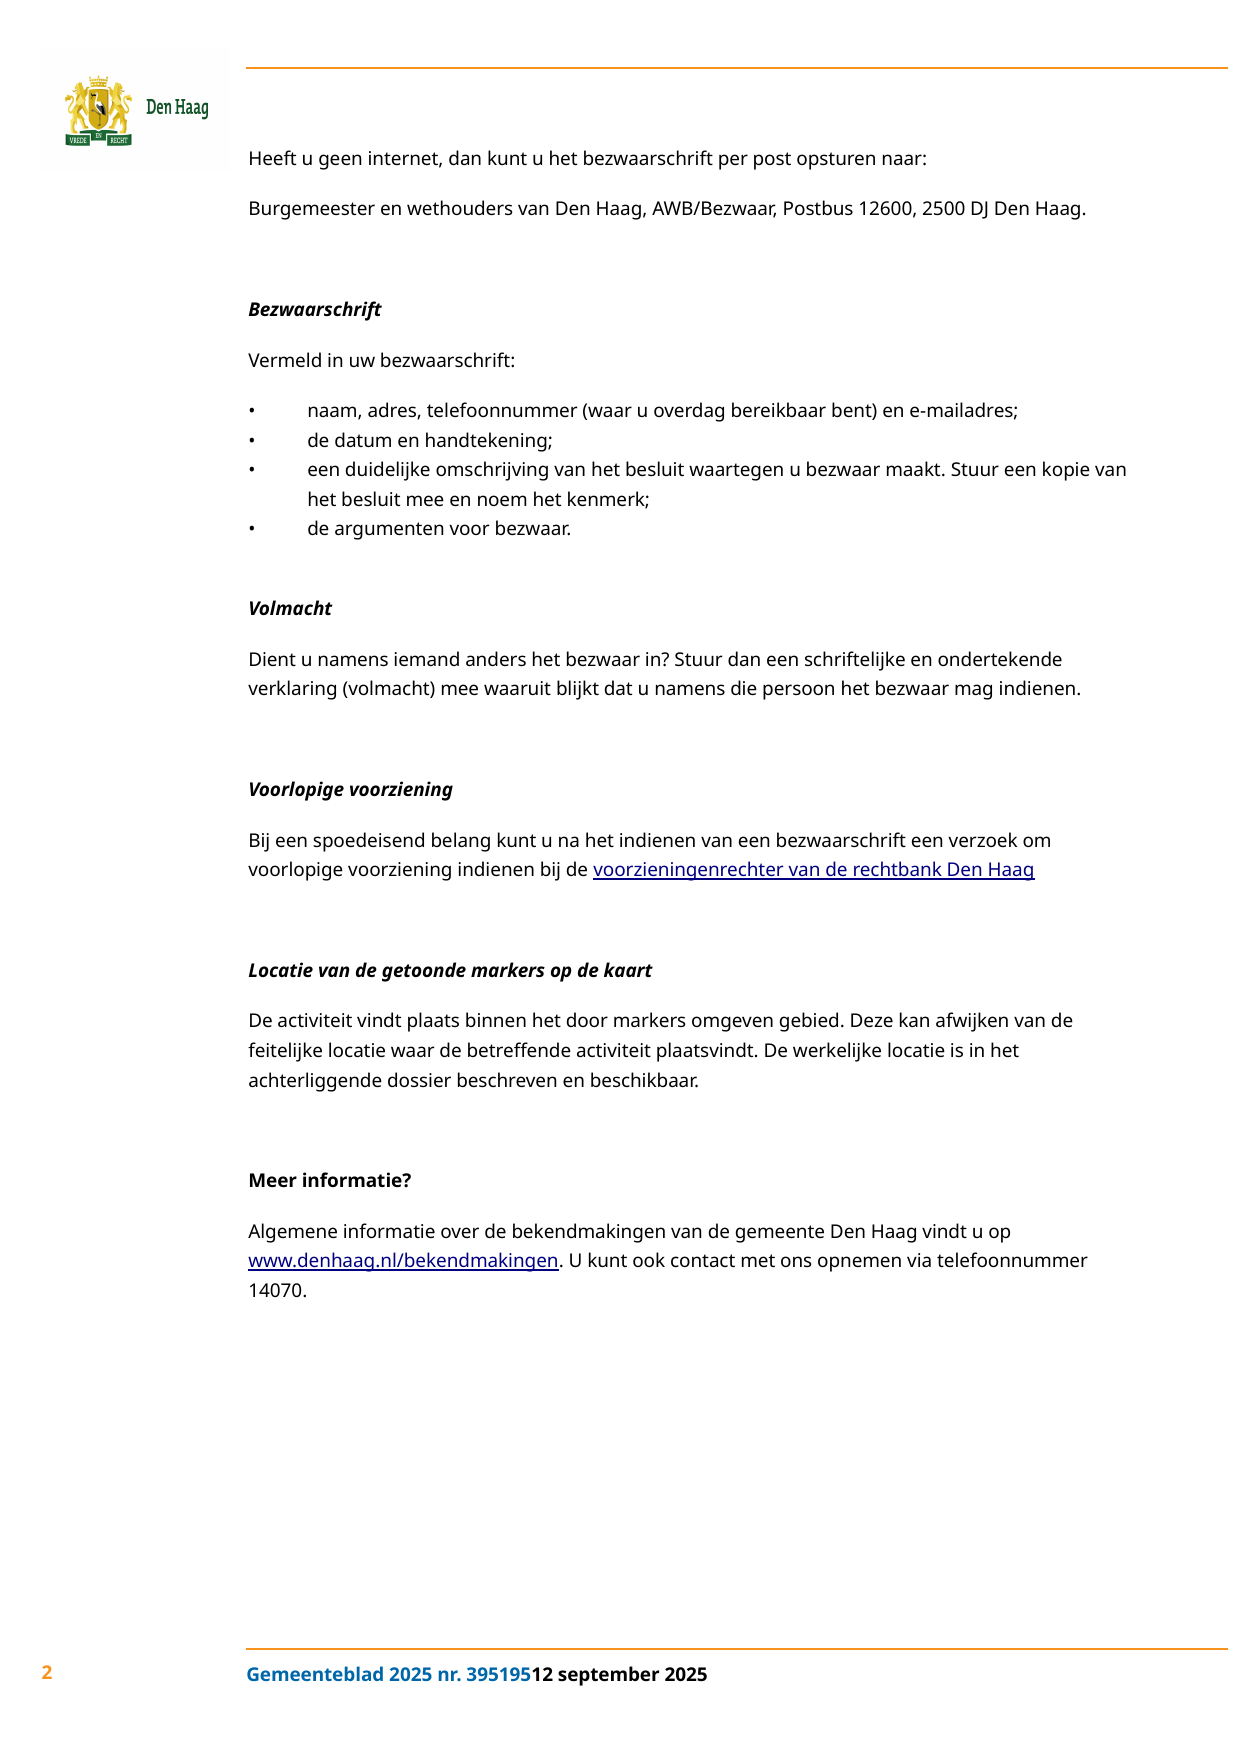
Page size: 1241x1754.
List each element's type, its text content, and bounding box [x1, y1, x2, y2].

picture [41, 47, 231, 172]
list naam, adres, telefoonnummer (waar u overdag bereikbaar bent) en e-mailadres; [248, 397, 1152, 423]
text De activiteit vindt plaats binnen het door markers omgeven gebied. Deze kan afwijken van de feitelijke locatie waar de betreffende activiteit plaatsvindt. De werkelijke locatie is in het achterliggende dossier beschreven en beschikbaar. [248, 1008, 1152, 1093]
list de datum en handtekening; [248, 427, 1152, 453]
list een duidelijke omschrijving van het besluit waartegen u bezwaar maakt. Stuur een kopie van het besluit mee en noem het kenmerk; [248, 456, 1152, 512]
text Meer informatie? [248, 1168, 1152, 1193]
text Vermeld in uw bezwaarschrift: [248, 347, 1152, 373]
text Dient u namens iemand anders het bezwaar in? Stuur dan een schriftelijke en ondertekende verklaring (volmacht) mee waaruit blijkt dat u namens die persoon het bezwaar mag indienen. [248, 646, 1152, 701]
text Algemene informatie over de bekendmakingen van de gemeente Den Haag vindt u op www.denhaag.nl/bekendmakingen. U kunt ook contact met ons opnemen via telefoonnummer 14070. [248, 1218, 1152, 1303]
list de argumenten voor bezwaar. [248, 516, 1152, 541]
text Burgemeester en wethouders van Den Haag, AWB/Bezwaar, Postbus 12600, 2500 DJ Den Haag. [248, 196, 1152, 221]
text Bij een spoedeisend belang kunt u na het indienen van een bezwaarschrift een verzoek om voorlopige voorziening indienen bij de voorzieningenrechter van de rechtbank Den Haag [248, 827, 1152, 882]
text Volmacht [248, 596, 1152, 621]
text Locatie van de getoonde markers op de kaart [248, 957, 1152, 983]
text Bezwaarschrift [248, 296, 1152, 322]
text Voorlopige voorziening [248, 776, 1152, 802]
text Heeft u geen internet, dan kunt u het bezwaarschrift per post opsturen naar: [248, 145, 1152, 171]
